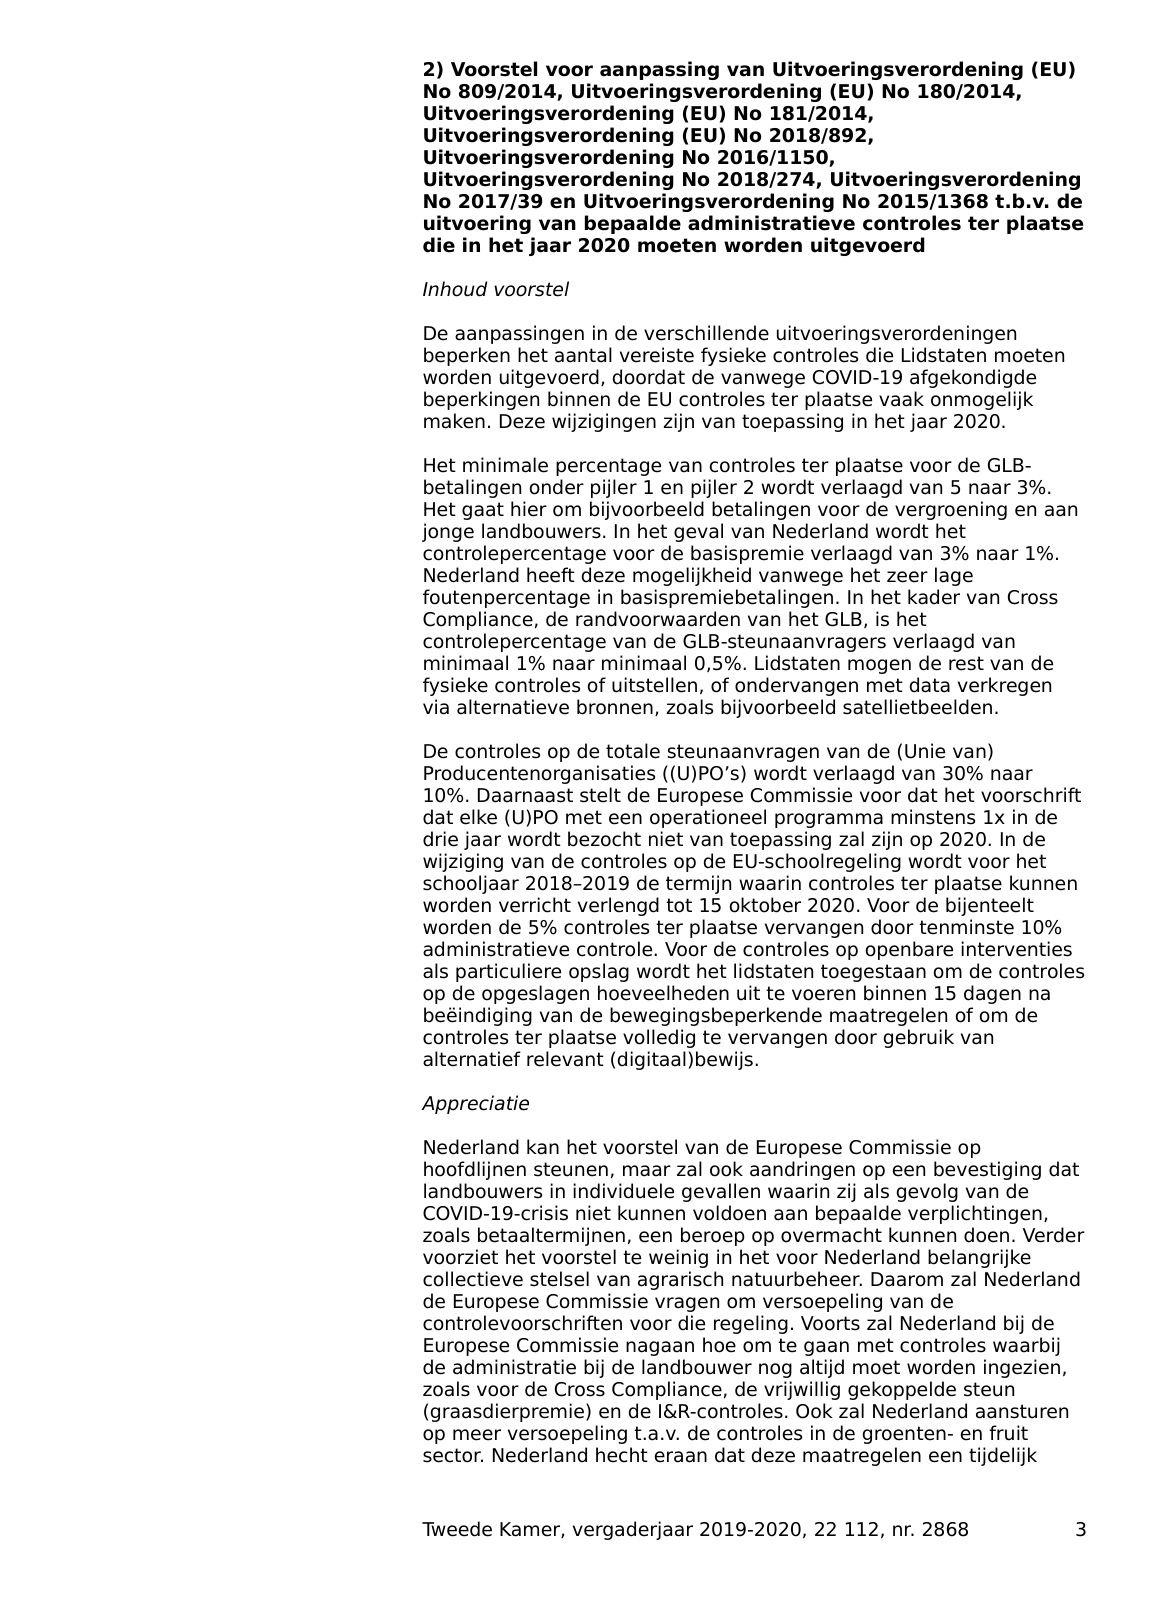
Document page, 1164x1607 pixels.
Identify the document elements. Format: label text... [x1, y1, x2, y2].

text Nederland kan het voorstel van de Europese Commissie op hoofdlijnen steunen, maar zal ook aandringen op een bevestiging dat landbouwers in individuele gevallen waarin zij als gevolg van de COVID-19-crisis niet kunnen voldoen aan bepaalde verplichtingen, zoals betaaltermijnen, een beroep op overmacht kunnen doen. Verder voorziet het voorstel te weinig in het voor Nederland belangrijke collectieve stelsel van agrarisch natuurbeheer. Daarom zal Nederland de Europese Commissie vragen om versoepeling van de controlevoorschriften voor die regeling. Voorts zal Nederland bij de Europese Commissie nagaan hoe om te gaan met controles waarbij de administratie bij de landbouwer nog altijd moet worden ingezien, zoals voor de Cross Compliance, de vrijwillig gekoppelde steun (graasdierpremie) en de I&R-controles. Ook zal Nederland aansturen op meer versoepeling t.a.v. de controles in de groenten- en fruit sector. Nederland hecht eraan dat deze maatregelen een tijdelijk [422, 1137, 1087, 1467]
subtitle Appreciatie [422, 1093, 1087, 1115]
text Het minimale percentage van controles ter plaatse voor de GLB-betalingen onder pijler 1 en pijler 2 wordt verlaagd van 5 naar 3%. Het gaat hier om bijvoorbeeld betalingen voor de vergroening en aan jonge landbouwers. In het geval van Nederland wordt het controlepercentage voor de basispremie verlaagd van 3% naar 1%. Nederland heeft deze mogelijkheid vanwege het zeer lage foutenpercentage in basispremiebetalingen. In het kader van Cross Compliance, de randvoorwaarden van het GLB, is het controlepercentage van de GLB-steunaanvragers verlaagd van minimaal 1% naar minimaal 0,5%. Lidstaten mogen de rest van de fysieke controles of uitstellen, of ondervangen met data verkregen via alternatieve bronnen, zoals bijvoorbeeld satellietbeelden. [422, 455, 1087, 719]
subtitle Inhoud voorstel [422, 279, 1087, 301]
text De controles op de totale steunaanvragen van de (Unie van) Producentenorganisaties ((U)PO’s) wordt verlaagd van 30% naar 10%. Daarnaast stelt de Europese Commissie voor dat het voorschrift dat elke (U)PO met een operationeel programma minstens 1x in de drie jaar wordt bezocht niet van toepassing zal zijn op 2020. In de wijziging van de controles op de EU-schoolregeling wordt voor het schooljaar 2018–2019 de termijn waarin controles ter plaatse kunnen worden verricht verlengd tot 15 oktober 2020. Voor de bijenteelt worden de 5% controles ter plaatse vervangen door tenminste 10% administratieve controle. Voor de controles op openbare interventies als particuliere opslag wordt het lidstaten toegestaan om de controles op de opgeslagen hoeveelheden uit te voeren binnen 15 dagen na beëindiging van de bewegingsbeperkende maatregelen of om de controles ter plaatse volledig te vervangen door gebruik van alternatief relevant (digitaal)bewijs. [422, 741, 1087, 1071]
text De aanpassingen in de verschillende uitvoeringsverordeningen beperken het aantal vereiste fysieke controles die Lidstaten moeten worden uitgevoerd, doordat de vanwege COVID-19 afgekondigde beperkingen binnen de EU controles ter plaatse vaak onmogelijk maken. Deze wijzigingen zijn van toepassing in het jaar 2020. [422, 323, 1087, 433]
subtitle 2) Voorstel voor aanpassing van Uitvoeringsverordening (EU) No 809/2014, Uitvoeringsverordening (EU) No 180/2014, Uitvoeringsverordening (EU) No 181/2014, Uitvoeringsverordening (EU) No 2018/892, Uitvoeringsverordening No 2016/1150, Uitvoeringsverordening No 2018/274, Uitvoeringsverordening No 2017/39 en Uitvoeringsverordening No 2015/1368 t.b.v. de uitvoering van bepaalde administratieve controles ter plaatse die in het jaar 2020 moeten worden uitgevoerd [422, 59, 1087, 257]
